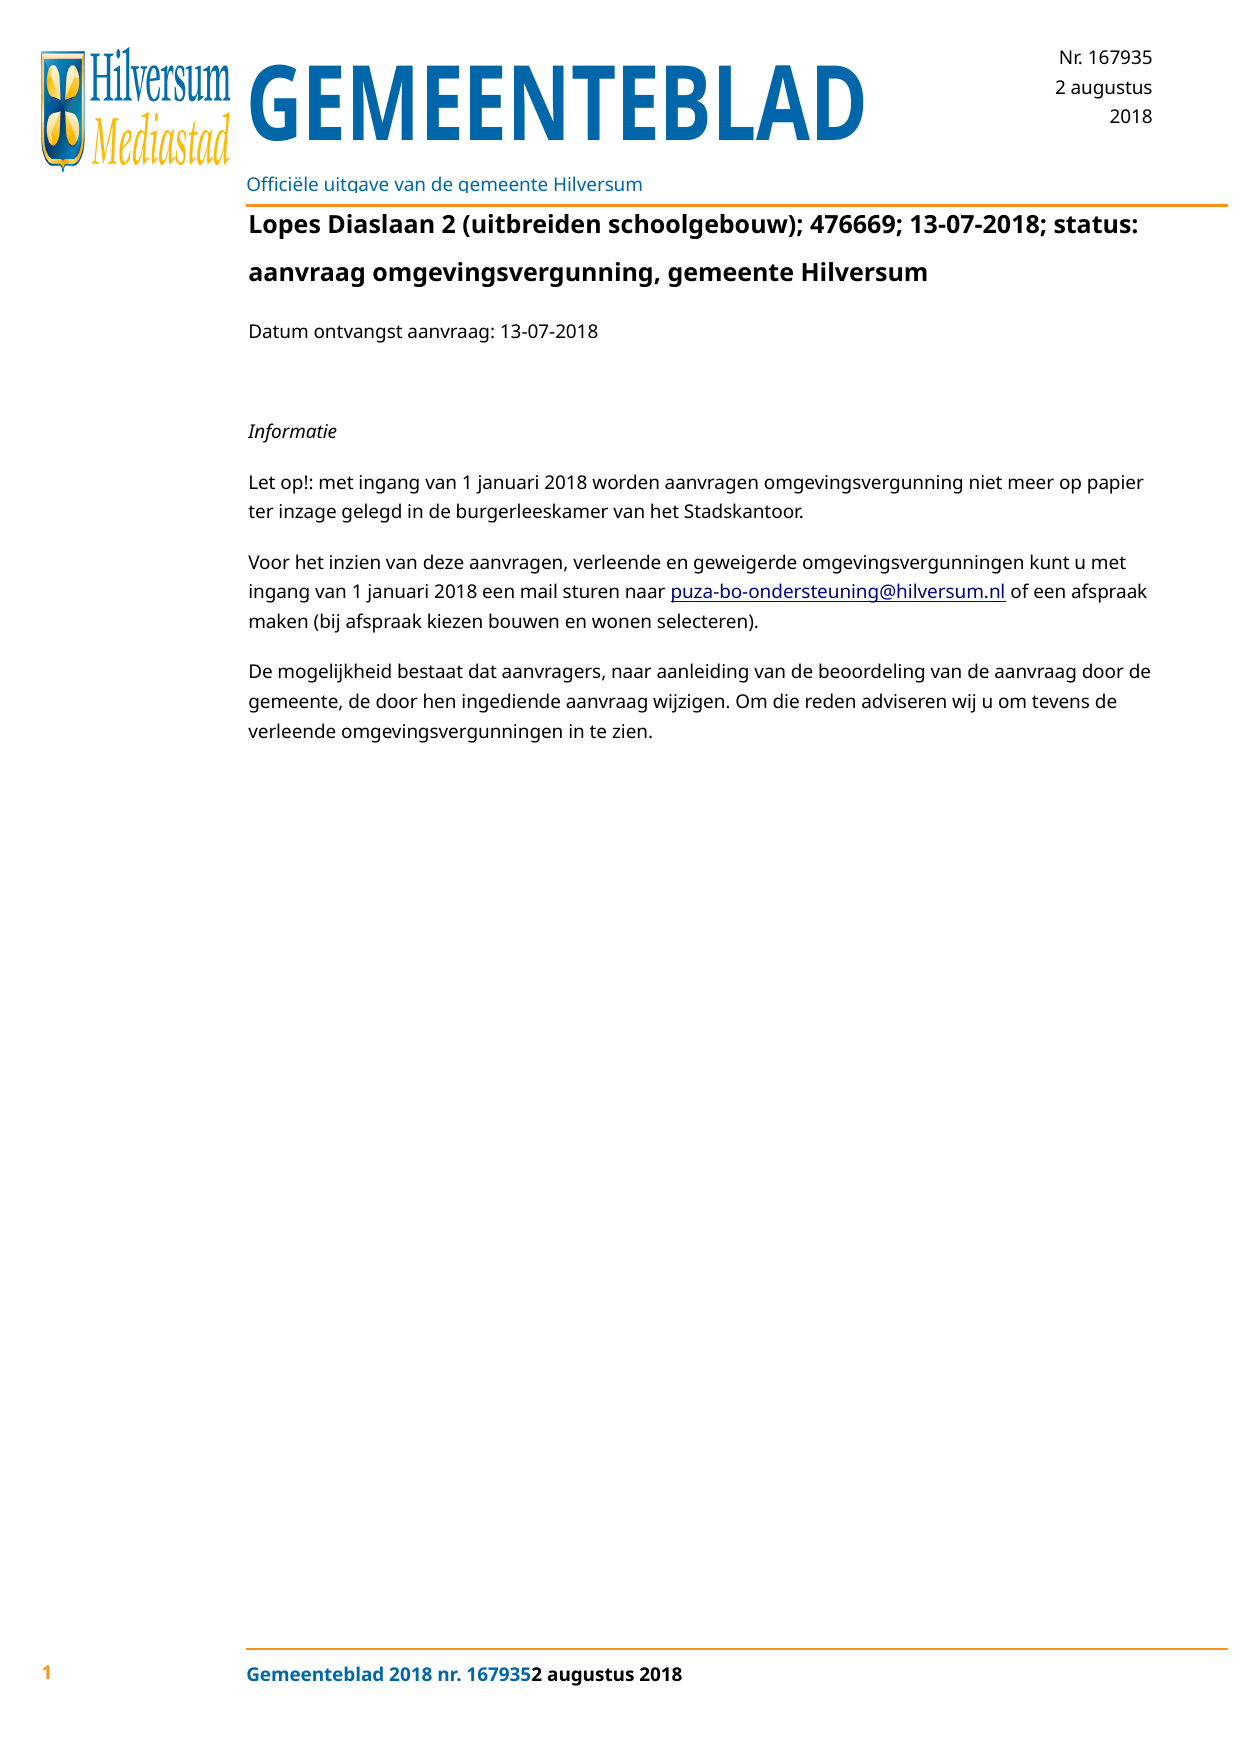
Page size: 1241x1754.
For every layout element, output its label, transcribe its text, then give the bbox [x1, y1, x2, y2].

text Lopes Diaslaan 2 (uitbreiden schoolgebouw); 476669; 13-07-2018; status: aanvraag omgevingsvergunning, gemeente Hilversum [248, 207, 1152, 288]
text Voor het inzien van deze aanvragen, verleende en geweigerde omgevingsvergunningen kunt u met ingang van 1 januari 2018 een mail sturen naar puza-bo-ondersteuning@hilversum.nl of een afspraak maken (bij afspraak kiezen bouwen en wonen selecteren). [248, 549, 1152, 634]
text Informatie [248, 419, 1152, 444]
picture [41, 47, 231, 172]
text Let op!: met ingang van 1 januari 2018 worden aanvragen omgevingsvergunning niet meer op papier ter inzage gelegd in de burgerleeskamer van het Stadskantoor. [248, 469, 1152, 524]
text De mogelijkheid bestaat dat aanvragers, naar aanleiding van de beoordeling van de aanvraag door de gemeente, de door hen ingediende aanvraag wijzigen. Om die reden adviseren wij u om tevens de verleende omgevingsvergunningen in te zien. [248, 659, 1152, 744]
text Datum ontvangst aanvraag: 13-07-2018 [248, 318, 1152, 344]
